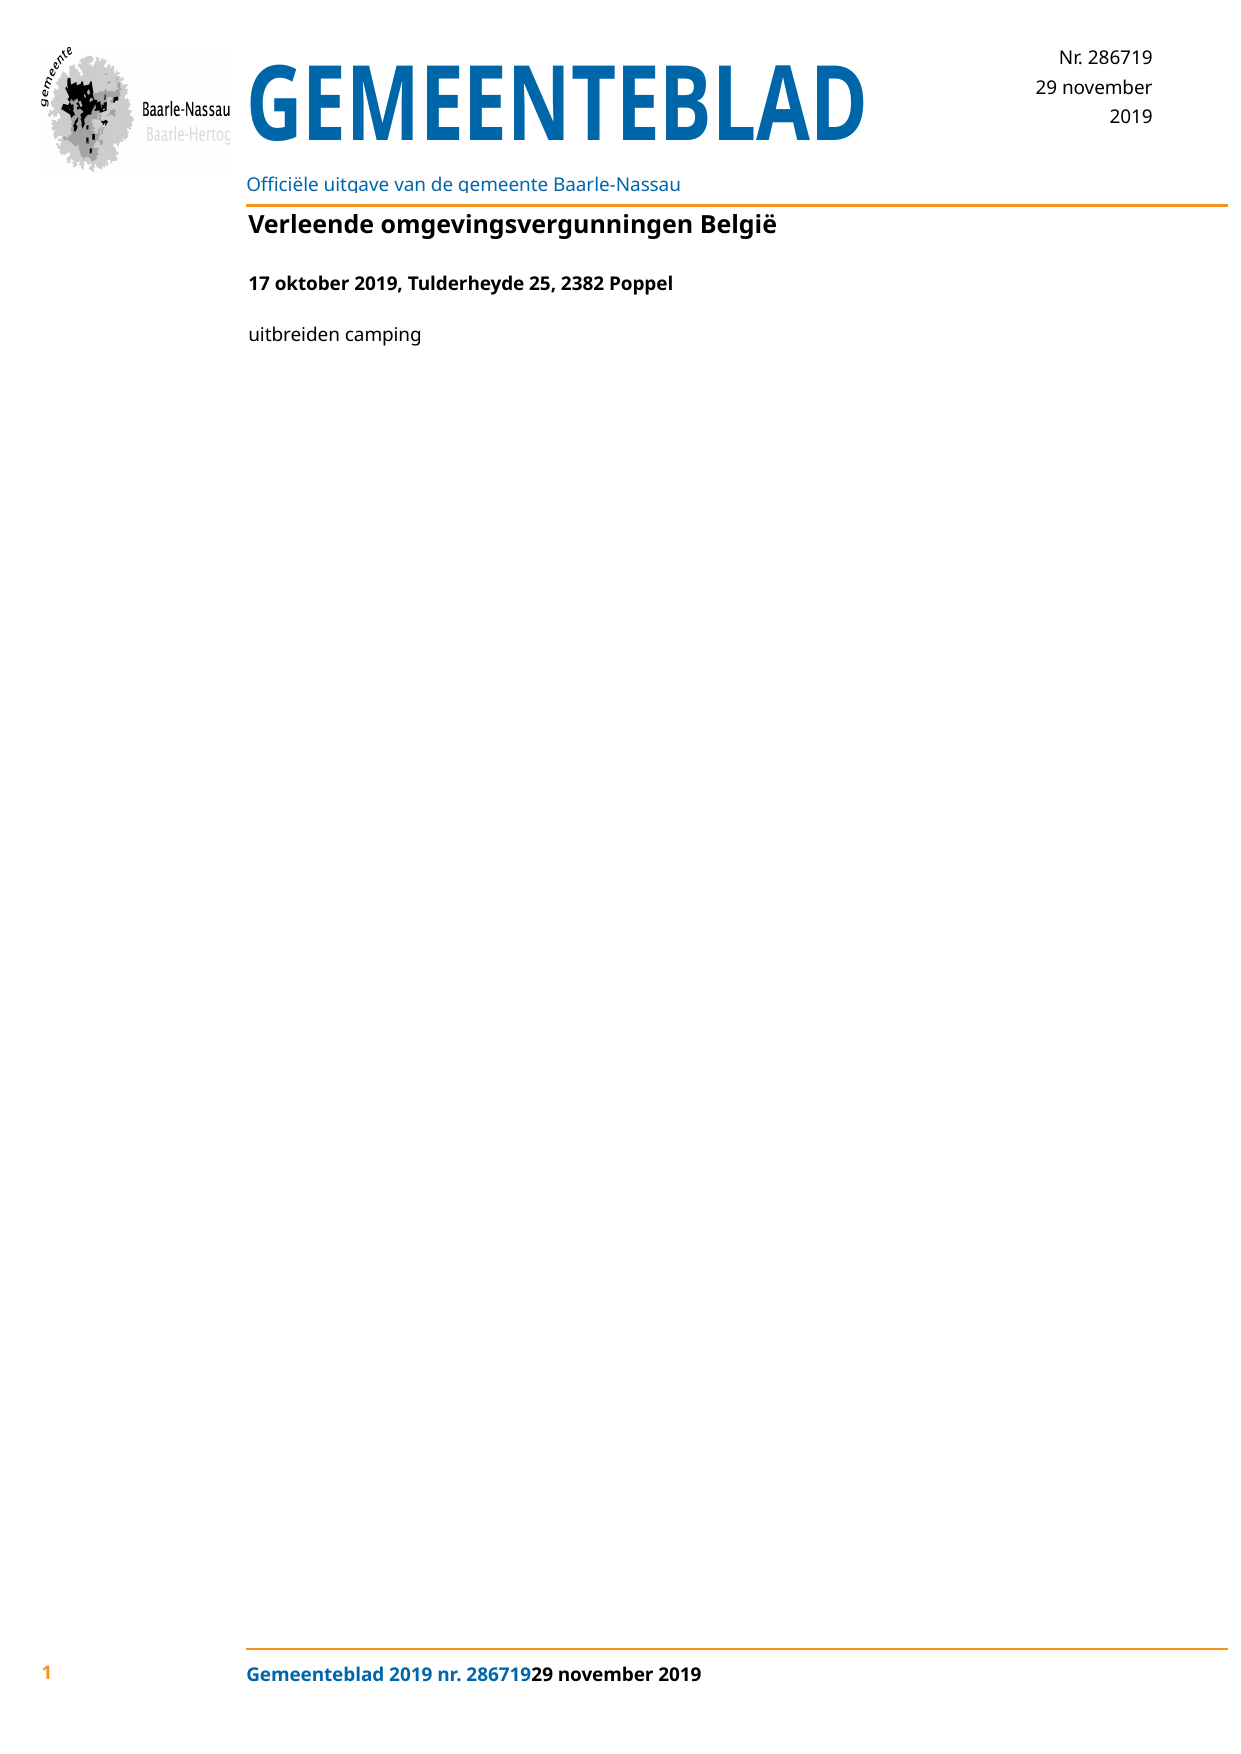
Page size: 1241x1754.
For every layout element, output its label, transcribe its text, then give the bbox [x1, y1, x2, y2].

text uitbreiden camping [248, 321, 1152, 346]
text 17 oktober 2019, Tulderheyde 25, 2382 Poppel [248, 270, 1152, 296]
text Verleende omgevingsvergunningen België [248, 207, 1152, 241]
picture [41, 47, 231, 172]
